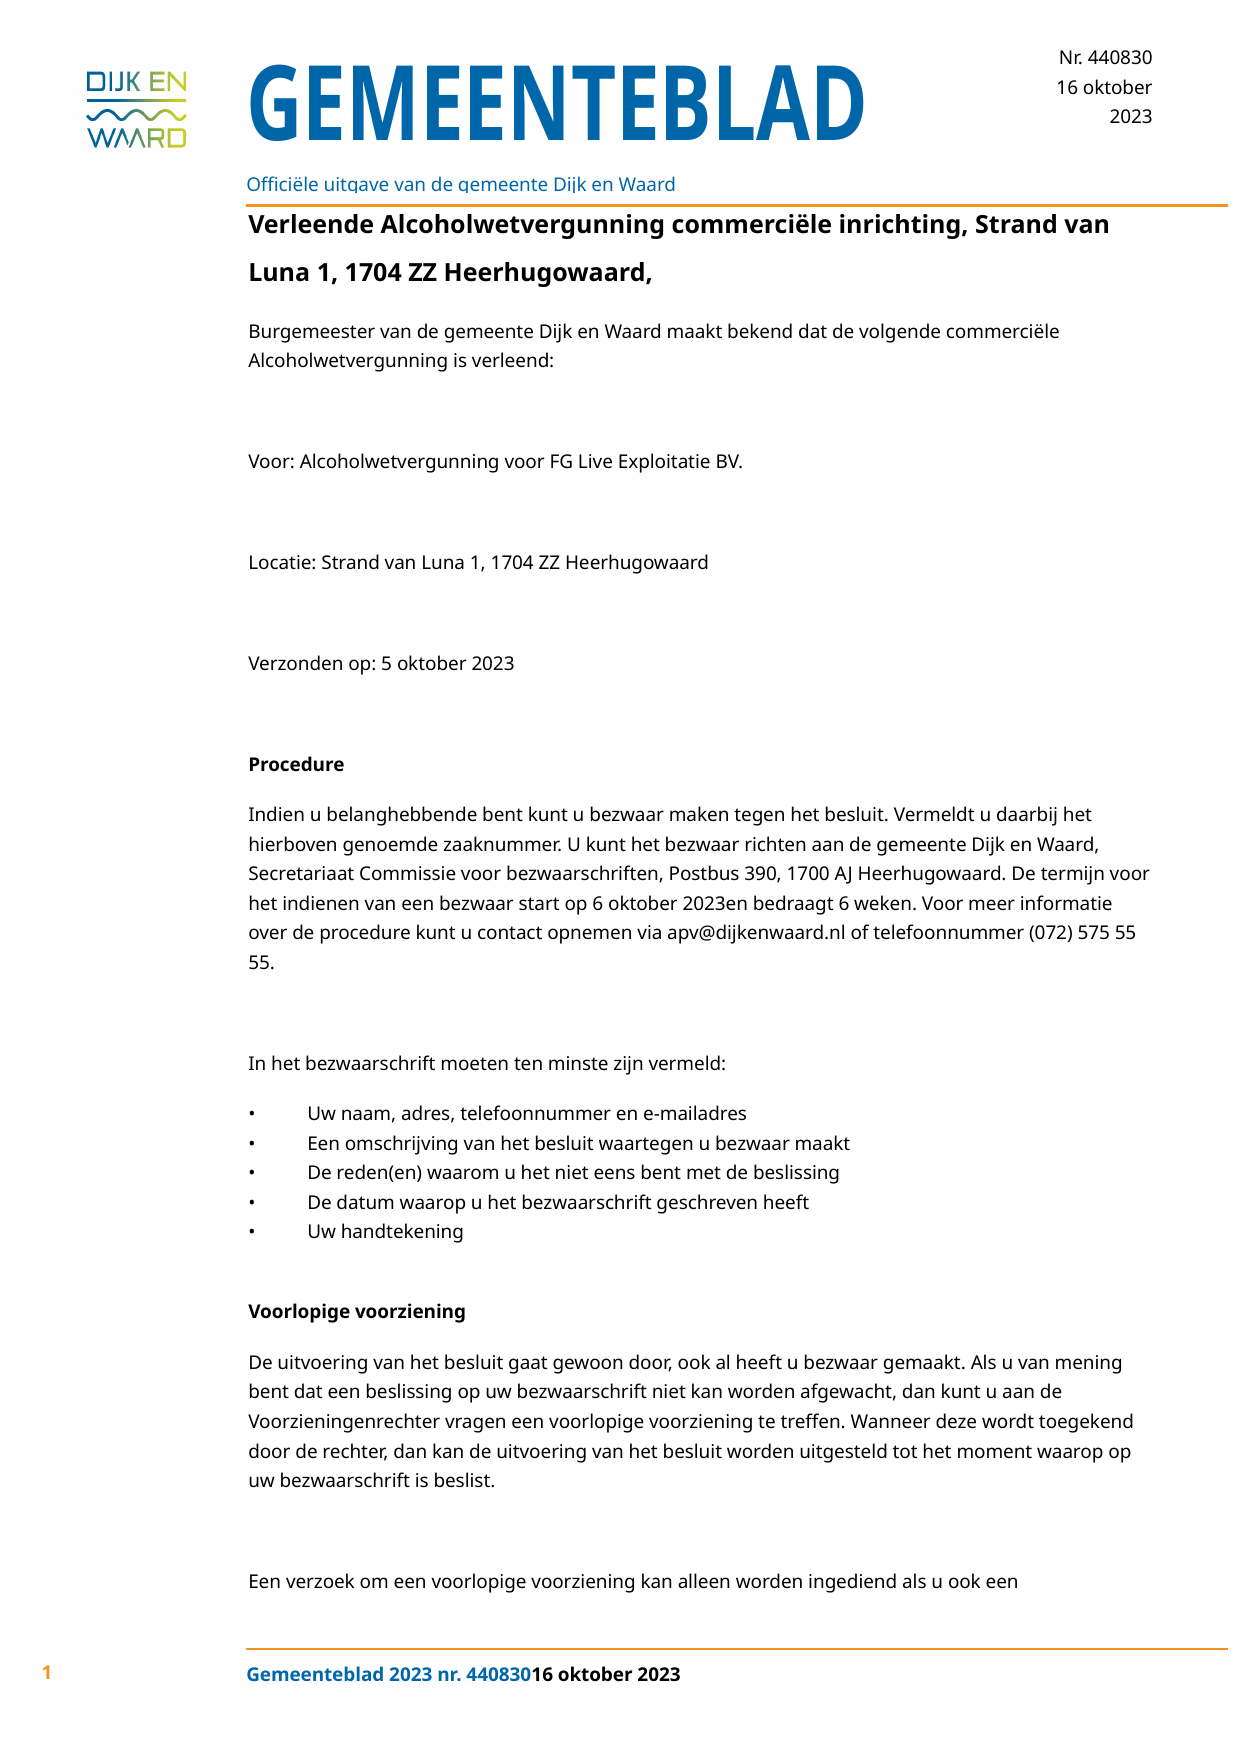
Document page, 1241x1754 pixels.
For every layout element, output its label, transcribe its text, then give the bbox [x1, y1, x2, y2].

text Procedure [248, 751, 1152, 777]
list Uw handtekening [248, 1219, 1152, 1244]
text Indien u belanghebbende bent kunt u bezwaar maken tegen het besluit. Vermeldt u daarbij het hierboven genoemde zaaknummer. U kunt het bezwaar richten aan de gemeente Dijk en Waard, Secretariaat Commissie voor bezwaarschriften, Postbus 390, 1700 AJ Heerhugowaard. De termijn voor het indienen van een bezwaar start op 6 oktober 2023en bedraagt 6 weken. Voor meer informatie over de procedure kunt u contact opnemen via apv@dijkenwaard.nl of telefoonnummer (072) 575 55 55. [248, 801, 1152, 975]
list De datum waarop u het bezwaarschrift geschreven heeft [248, 1189, 1152, 1215]
list Uw naam, adres, telefoonnummer en e-mailadres [248, 1100, 1152, 1126]
text Voor: Alcoholwetvergunning voor FG Live Exploitatie BV. [248, 448, 1152, 474]
list De reden(en) waarom u het niet eens bent met de beslissing [248, 1159, 1152, 1185]
picture [41, 47, 231, 172]
text Verleende Alcoholwetvergunning commerciële inrichting, Strand van Luna 1, 1704 ZZ Heerhugowaard, [248, 207, 1152, 288]
list Een omschrijving van het besluit waartegen u bezwaar maakt [248, 1130, 1152, 1156]
text De uitvoering van het besluit gaat gewoon door, ook al heeft u bezwaar gemaakt. Als u van mening bent dat een beslissing op uw bezwaarschrift niet kan worden afgewacht, dan kunt u aan de Voorzieningenrechter vragen een voorlopige voorziening te treffen. Wanneer deze wordt toegekend door de rechter, dan kan de uitvoering van het besluit worden uitgesteld tot het moment waarop op uw bezwaarschrift is beslist. [248, 1349, 1152, 1493]
text Locatie: Strand van Luna 1, 1704 ZZ Heerhugowaard [248, 549, 1152, 575]
text Verzonden op: 5 oktober 2023 [248, 650, 1152, 676]
text Burgemeester van de gemeente Dijk en Waard maakt bekend dat de volgende commerciële Alcoholwetvergunning is verleend: [248, 318, 1152, 373]
text Voorlopige voorziening [248, 1299, 1152, 1324]
text In het bezwaarschrift moeten ten minste zijn vermeld: [248, 1050, 1152, 1076]
text Een verzoek om een voorlopige voorziening kan alleen worden ingediend als u ook een [248, 1568, 1152, 1594]
